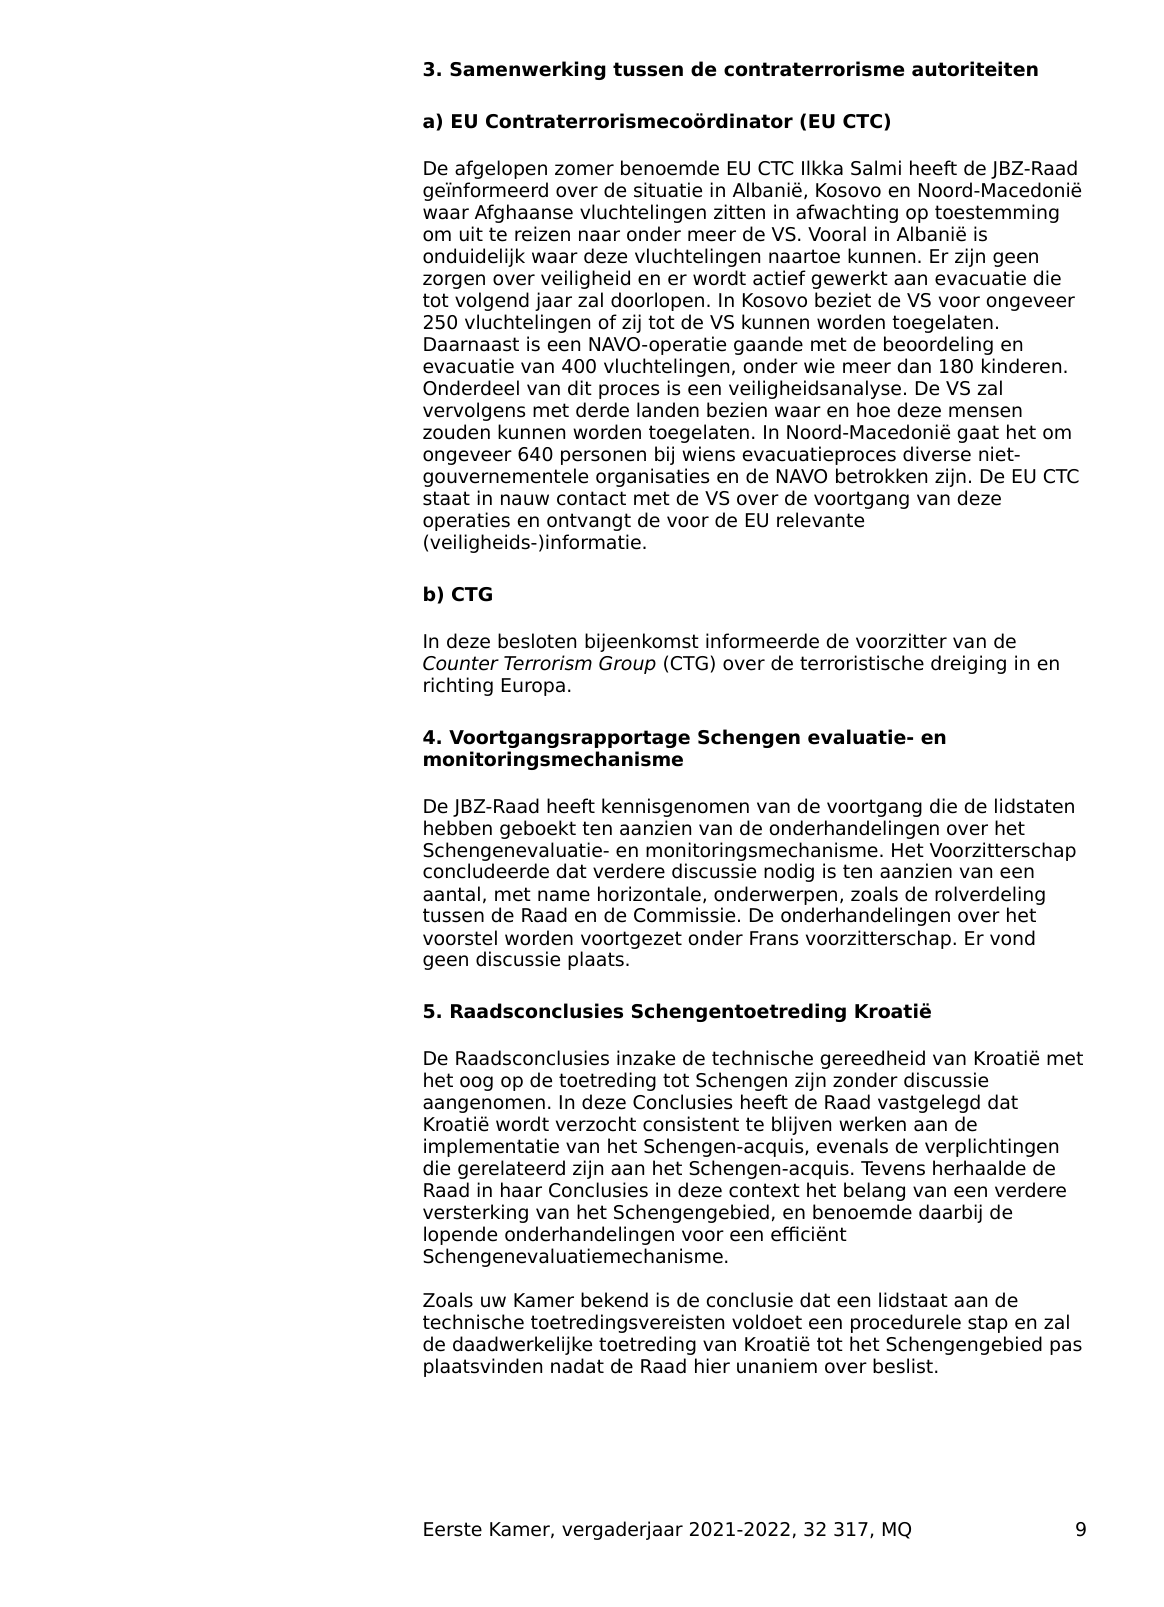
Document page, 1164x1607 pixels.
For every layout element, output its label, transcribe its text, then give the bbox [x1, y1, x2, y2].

subtitle 3. Samenwerking tussen de contraterrorisme autoriteiten [422, 59, 1087, 81]
text In deze besloten bijeenkomst informeerde de voorzitter van de Counter Terrorism Group (CTG) over de terroristische dreiging in en richting Europa. [422, 631, 1087, 697]
subtitle 5. Raadsconclusies Schengentoetreding Kroatië [422, 1001, 1087, 1023]
text De Raadsconclusies inzake de technische gereedheid van Kroatië met het oog op de toetreding tot Schengen zijn zonder discussie aangenomen. In deze Conclusies heeft de Raad vastgelegd dat Kroatië wordt verzocht consistent te blijven werken aan de implementatie van het Schengen-acquis, evenals de verplichtingen die gerelateerd zijn aan het Schengen-acquis. Tevens herhaalde de Raad in haar Conclusies in deze context het belang van een verdere versterking van het Schengengebied, en benoemde daarbij de lopende onderhandelingen voor een efficiënt Schengenevaluatiemechanisme. [422, 1048, 1087, 1268]
subtitle 4. Voortgangsrapportage Schengen evaluatie- en monitoringsmechanisme [422, 727, 1087, 771]
subtitle a) EU Contraterrorismecoördinator (EU CTC) [422, 111, 1087, 133]
text Zoals uw Kamer bekend is de conclusie dat een lidstaat aan de technische toetredingsvereisten voldoet een procedurele stap en zal de daadwerkelijke toetreding van Kroatië tot het Schengengebied pas plaatsvinden nadat de Raad hier unaniem over beslist. [422, 1290, 1087, 1378]
text De afgelopen zomer benoemde EU CTC Ilkka Salmi heeft de JBZ-Raad geïnformeerd over de situatie in Albanië, Kosovo en Noord-Macedonië waar Afghaanse vluchtelingen zitten in afwachting op toestemming om uit te reizen naar onder meer de VS. Vooral in Albanië is onduidelijk waar deze vluchtelingen naartoe kunnen. Er zijn geen zorgen over veiligheid en er wordt actief gewerkt aan evacuatie die tot volgend jaar zal doorlopen. In Kosovo beziet de VS voor ongeveer 250 vluchtelingen of zij tot de VS kunnen worden toegelaten. Daarnaast is een NAVO-operatie gaande met de beoordeling en evacuatie van 400 vluchtelingen, onder wie meer dan 180 kinderen. Onderdeel van dit proces is een veiligheidsanalyse. De VS zal vervolgens met derde landen bezien waar en hoe deze mensen zouden kunnen worden toegelaten. In Noord-Macedonië gaat het om ongeveer 640 personen bij wiens evacuatieproces diverse niet-gouvernementele organisaties en de NAVO betrokken zijn. De EU CTC staat in nauw contact met de VS over de voortgang van deze operaties en ontvangt de voor de EU relevante (veiligheids-)informatie. [422, 158, 1087, 554]
subtitle b) CTG [422, 584, 1087, 606]
text De JBZ-Raad heeft kennisgenomen van de voortgang die de lidstaten hebben geboekt ten aanzien van de onderhandelingen over het Schengenevaluatie- en monitoringsmechanisme. Het Voorzitterschap concludeerde dat verdere discussie nodig is ten aanzien van een aantal, met name horizontale, onderwerpen, zoals de rolverdeling tussen de Raad en de Commissie. De onderhandelingen over het voorstel worden voortgezet onder Frans voorzitterschap. Er vond geen discussie plaats. [422, 796, 1087, 971]
